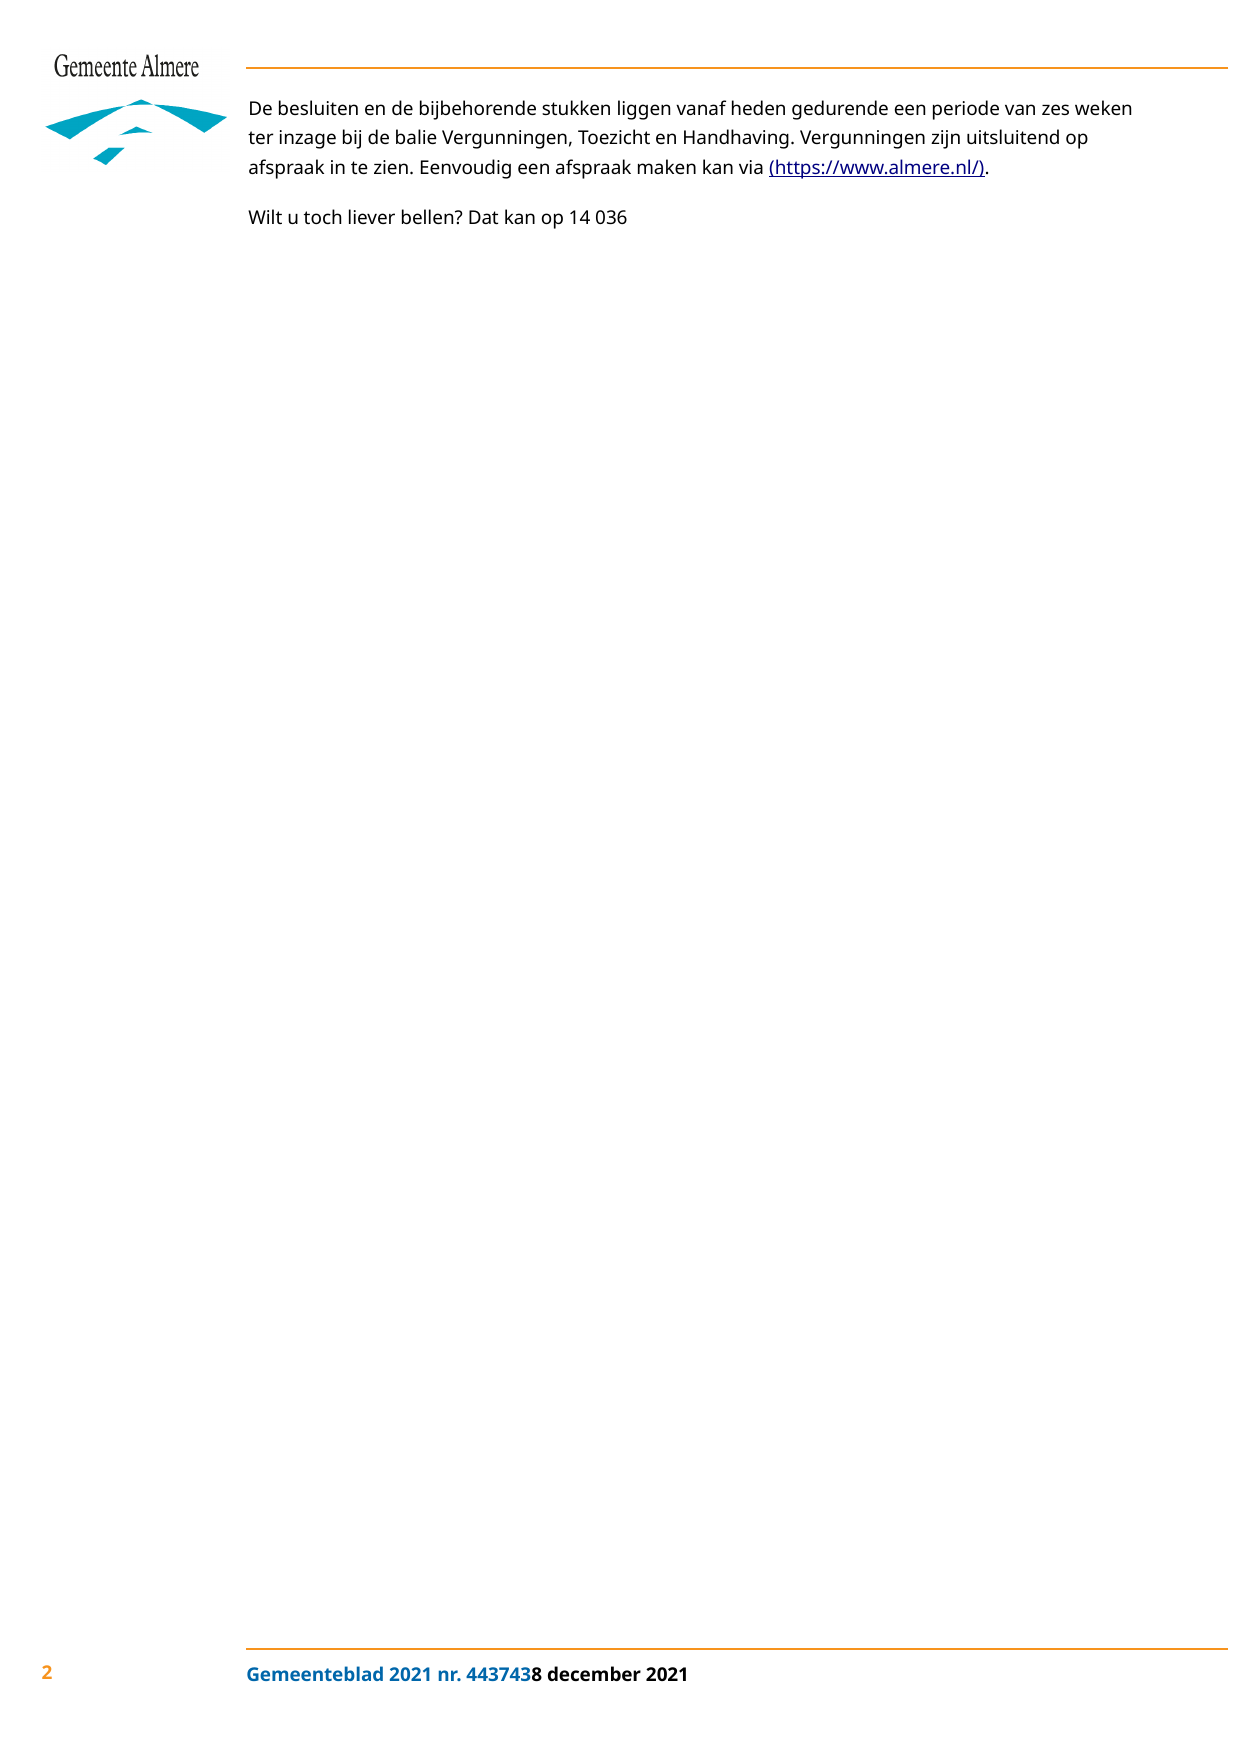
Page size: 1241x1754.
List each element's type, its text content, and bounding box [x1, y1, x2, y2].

text De besluiten en de bijbehorende stukken liggen vanaf heden gedurende een periode van zes weken ter inzage bij de balie Vergunningen, Toezicht en Handhaving. Vergunningen zijn uitsluitend op afspraak in te zien. Eenvoudig een afspraak maken kan via (https://www.almere.nl/). [248, 95, 1152, 180]
text Wilt u toch liever bellen? Dat kan op 14 036 [248, 204, 1152, 230]
picture [41, 47, 231, 172]
